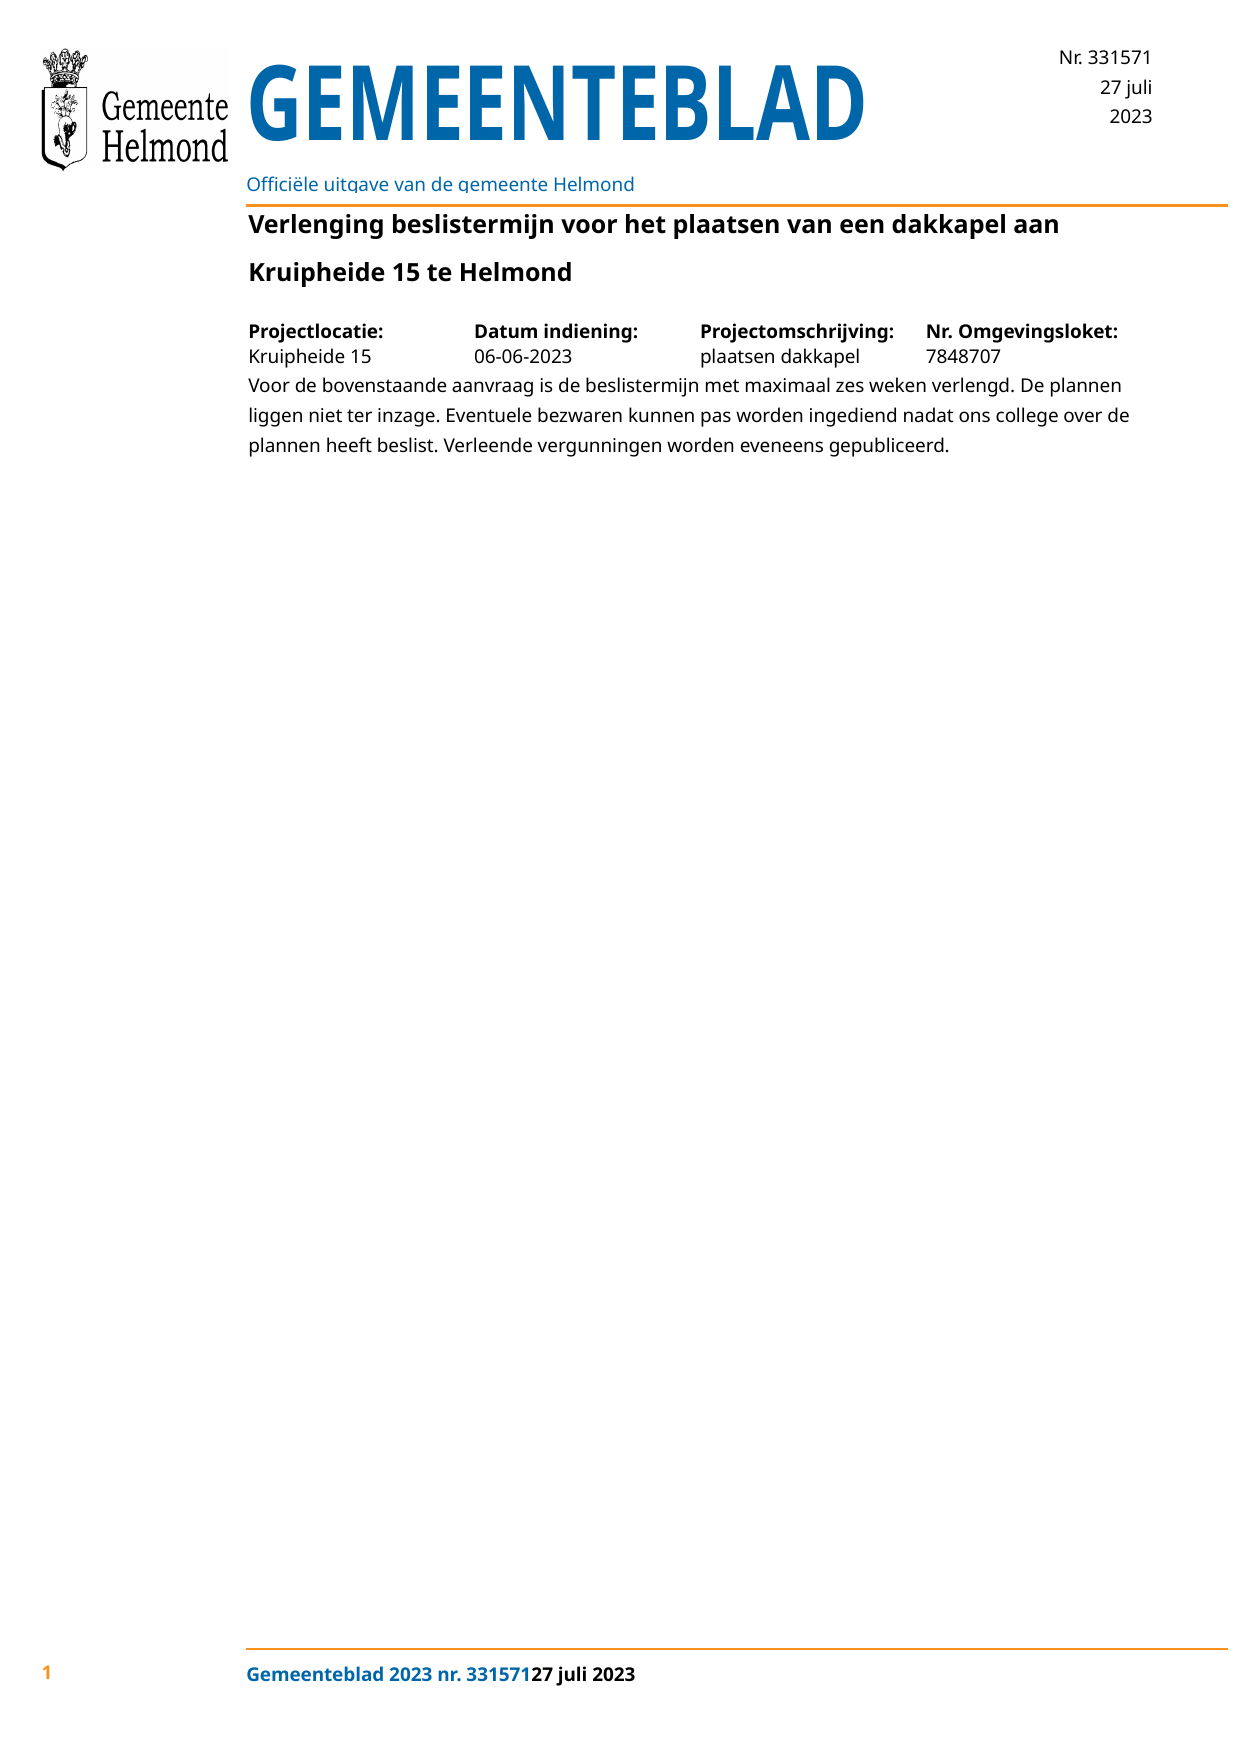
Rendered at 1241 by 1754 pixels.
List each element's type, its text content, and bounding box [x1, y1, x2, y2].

table_cell 7848707 [926, 344, 1152, 369]
table_header Datum indiening: [474, 318, 700, 344]
table_header Nr. Omgevingsloket: [926, 318, 1152, 344]
text Verlenging beslistermijn voor het plaatsen van een dakkapel aan Kruipheide 15 te Helmond [248, 207, 1152, 288]
table_header Projectomschrijving: [700, 318, 926, 344]
table_cell plaatsen dakkapel [700, 344, 926, 369]
table_cell 06-06-2023 [474, 344, 700, 369]
table_header Projectlocatie: [248, 318, 474, 344]
text Voor de bovenstaande aanvraag is de beslistermijn met maximaal zes weken verlengd. De plannen liggen niet ter inzage. Eventuele bezwaren kunnen pas worden ingediend nadat ons college over de plannen heeft beslist. Verleende vergunningen worden eveneens gepubliceerd. [248, 373, 1152, 458]
table_cell Kruipheide 15 [248, 344, 474, 369]
picture [41, 47, 231, 172]
